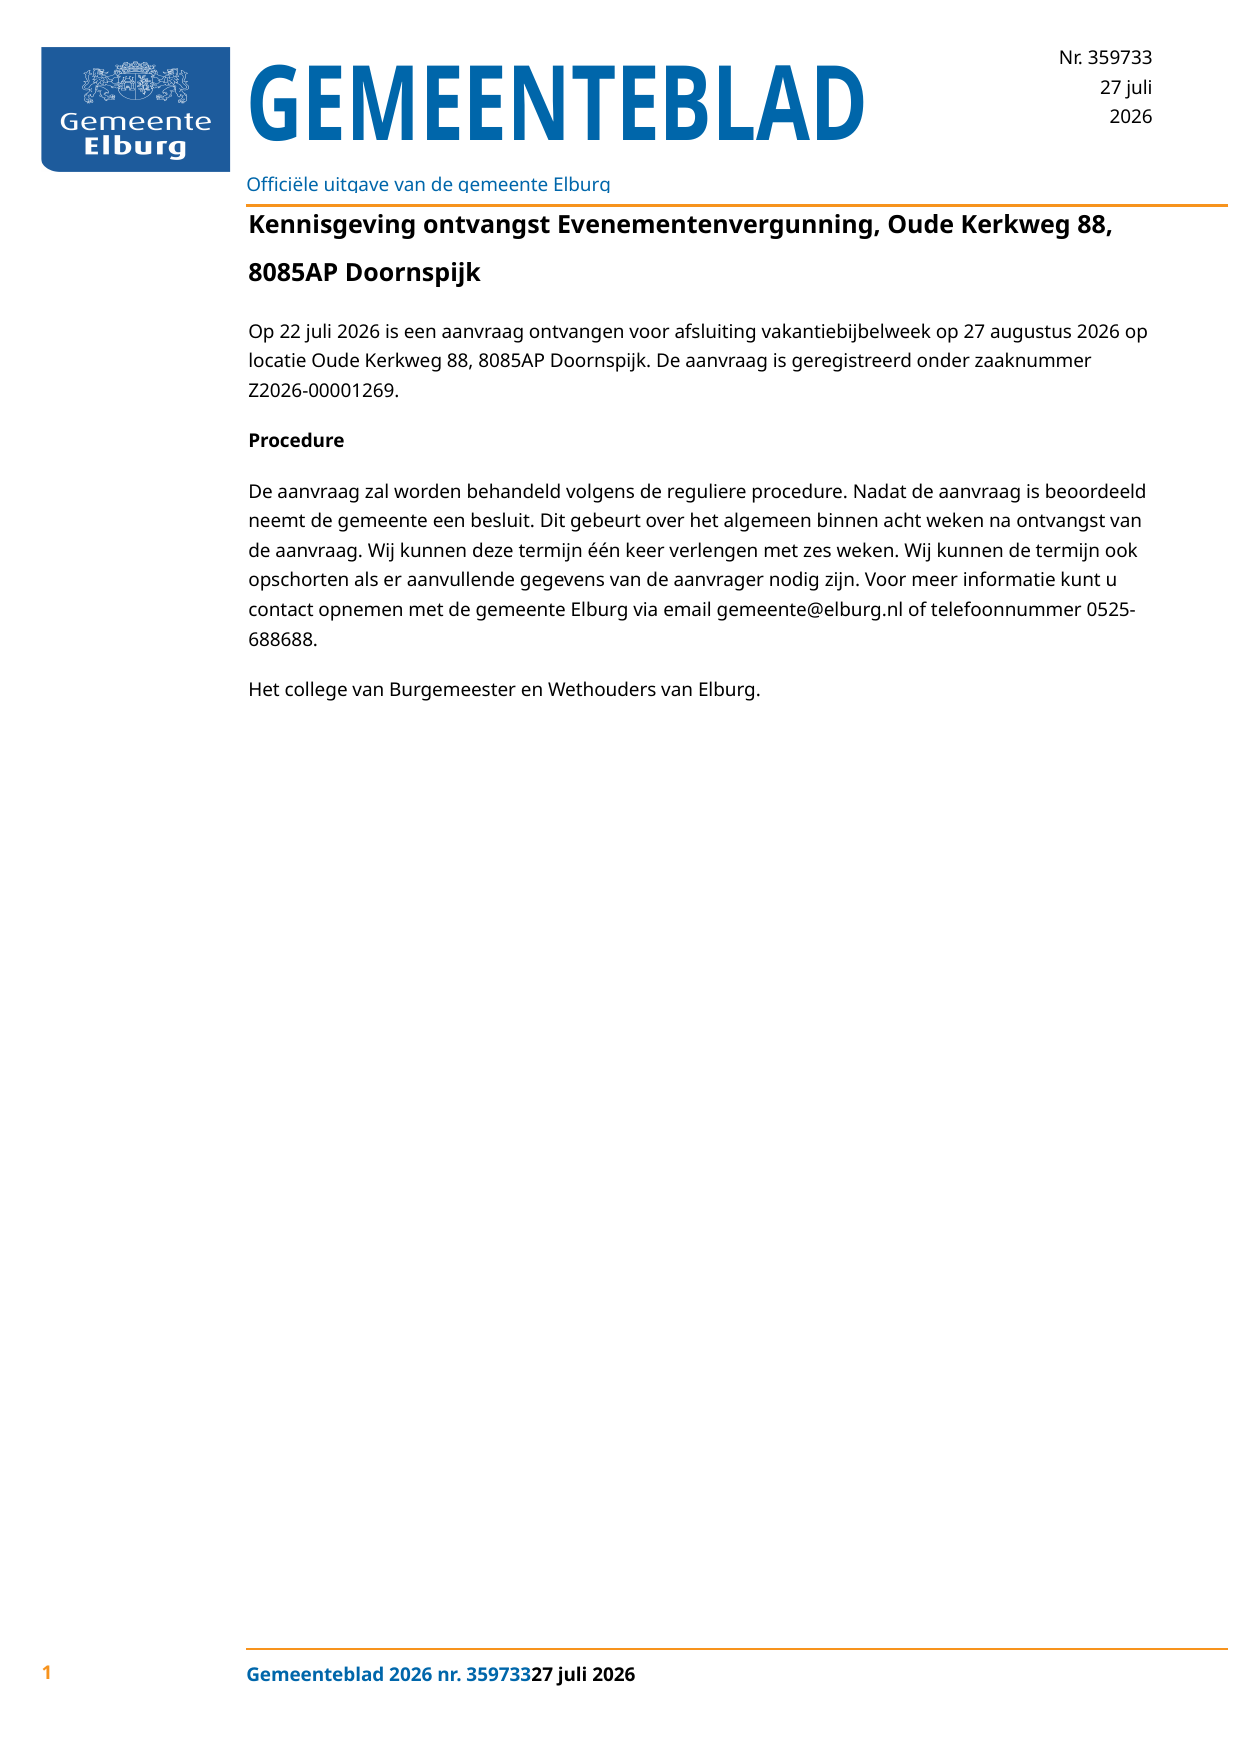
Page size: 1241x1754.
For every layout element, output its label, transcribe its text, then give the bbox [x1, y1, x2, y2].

text Procedure [248, 427, 1152, 453]
picture [41, 47, 231, 172]
text Kennisgeving ontvangst Evenementenvergunning, Oude Kerkweg 88, 8085AP Doornspijk [248, 207, 1152, 288]
text Het college van Burgemeester en Wethouders van Elburg. [248, 676, 1152, 702]
text Op 22 juli 2026 is een aanvraag ontvangen voor afsluiting vakantiebijbelweek op 27 augustus 2026 op locatie Oude Kerkweg 88, 8085AP Doornspijk. De aanvraag is geregistreerd onder zaaknummer Z2026-00001269. [248, 318, 1152, 403]
text De aanvraag zal worden behandeld volgens de reguliere procedure. Nadat de aanvraag is beoordeeld neemt de gemeente een besluit. Dit gebeurt over het algemeen binnen acht weken na ontvangst van de aanvraag. Wij kunnen deze termijn één keer verlengen met zes weken. Wij kunnen de termijn ook opschorten als er aanvullende gegevens van de aanvrager nodig zijn. Voor meer informatie kunt u contact opnemen met de gemeente Elburg via email gemeente@elburg.nl of telefoonnummer 0525-688688. [248, 478, 1152, 652]
